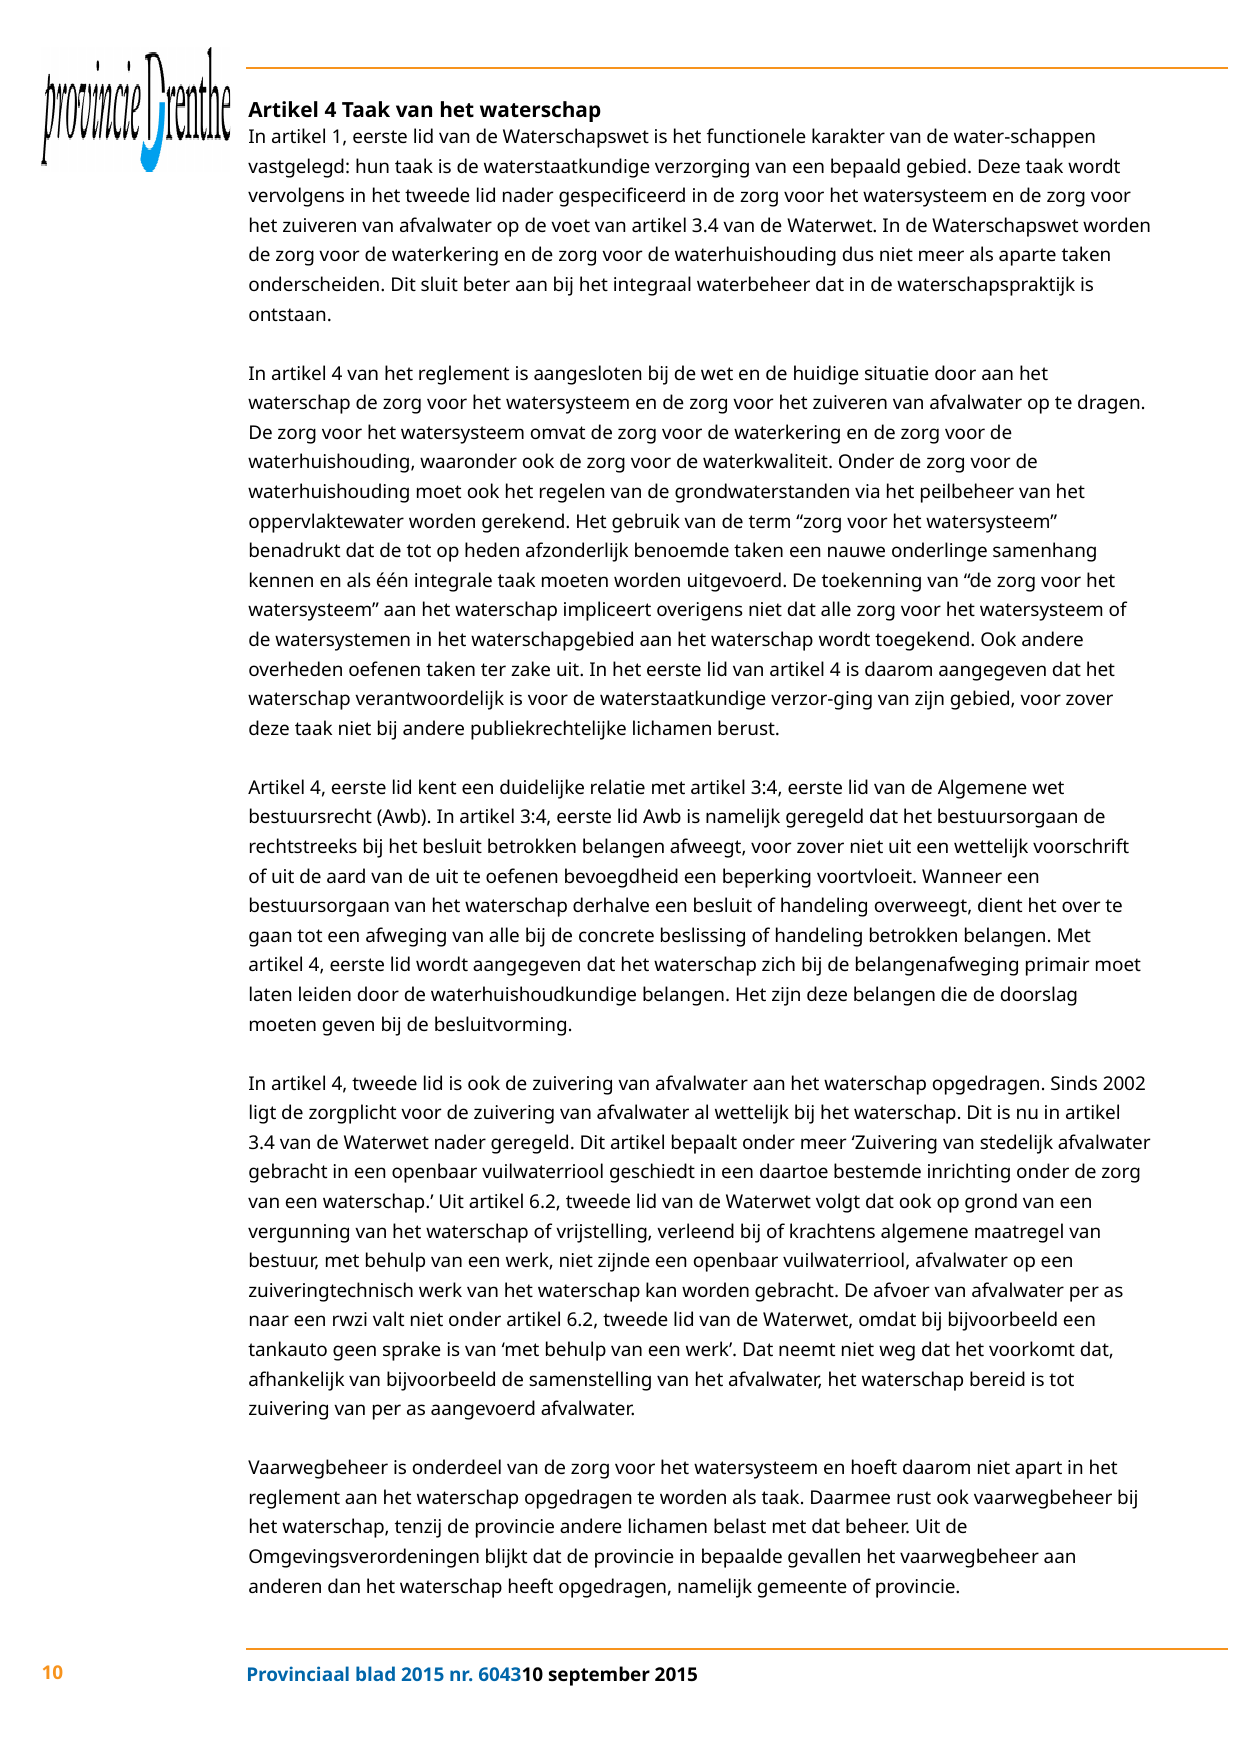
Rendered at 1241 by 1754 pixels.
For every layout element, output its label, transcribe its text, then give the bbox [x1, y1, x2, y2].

picture [41, 47, 231, 172]
text In artikel 4, tweede lid is ook de zuivering van afvalwater aan het waterschap opgedragen. Sinds 2002 ligt de zorgplicht voor de zuivering van afvalwater al wettelijk bij het waterschap. Dit is nu in artikel 3.4 van de Waterwet nader geregeld. Dit artikel bepaalt onder meer ‘Zuivering van stedelijk afvalwater gebracht in een openbaar vuilwaterriool geschiedt in een daartoe bestemde inrichting onder de zorg van een waterschap.’ Uit artikel 6.2, tweede lid van de Waterwet volgt dat ook op grond van een vergunning van het waterschap of vrijstelling, verleend bij of krachtens algemene maatregel van bestuur, met behulp van een werk, niet zijnde een openbaar vuilwaterriool, afvalwater op een zuiveringtechnisch werk van het waterschap kan worden gebracht. De afvoer van afvalwater per as naar een rwzi valt niet onder artikel 6.2, tweede lid van de Waterwet, omdat bij bijvoorbeeld een tankauto geen sprake is van ‘met behulp van een werk’. Dat neemt niet weg dat het voorkomt dat, afhankelijk van bijvoorbeeld de samenstelling van het afvalwater, het waterschap bereid is tot zuivering van per as aangevoerd afvalwater. [248, 1070, 1152, 1421]
text In artikel 1, eerste lid van de Waterschapswet is het functionele karakter van de water-schappen vastgelegd: hun taak is de waterstaatkundige verzorging van een bepaald gebied. Deze taak wordt vervolgens in het tweede lid nader gespecificeerd in de zorg voor het watersysteem en de zorg voor het zuiveren van afvalwater op de voet van artikel 3.4 van de Waterwet. In de Waterschapswet worden de zorg voor de waterkering en de zorg voor de waterhuishouding dus niet meer als aparte taken onderscheiden. Dit sluit beter aan bij het integraal waterbeheer dat in de waterschapspraktijk is ontstaan. [248, 123, 1152, 326]
text Artikel 4 Taak van het waterschap [248, 95, 1152, 123]
text Vaarwegbeheer is onderdeel van de zorg voor het watersysteem en hoeft daarom niet apart in het reglement aan het waterschap opgedragen te worden als taak. Daarmee rust ook vaarwegbeheer bij het waterschap, tenzij de provincie andere lichamen belast met dat beheer. Uit de Omgevingsverordeningen blijkt dat de provincie in bepaalde gevallen het vaarwegbeheer aan anderen dan het waterschap heeft opgedragen, namelijk gemeente of provincie. [248, 1454, 1152, 1598]
text In artikel 4 van het reglement is aangesloten bij de wet en de huidige situatie door aan het waterschap de zorg voor het watersysteem en de zorg voor het zuiveren van afvalwater op te dragen. De zorg voor het watersysteem omvat de zorg voor de waterkering en de zorg voor de waterhuishouding, waaronder ook de zorg voor de waterkwaliteit. Onder de zorg voor de waterhuishouding moet ook het regelen van de grondwaterstanden via het peilbeheer van het oppervlaktewater worden gerekend. Het gebruik van de term “zorg voor het watersysteem” benadrukt dat de tot op heden afzonderlijk benoemde taken een nauwe onderlinge samenhang kennen en als één integrale taak moeten worden uitgevoerd. De toekenning van “de zorg voor het watersysteem” aan het waterschap impliceert overigens niet dat alle zorg voor het watersysteem of de watersystemen in het waterschapgebied aan het waterschap wordt toegekend. Ook andere overheden oefenen taken ter zake uit. In het eerste lid van artikel 4 is daarom aangegeven dat het waterschap verantwoordelijk is voor de waterstaatkundige verzor-ging van zijn gebied, voor zover deze taak niet bij andere publiekrechtelijke lichamen berust. [248, 360, 1152, 741]
text Artikel 4, eerste lid kent een duidelijke relatie met artikel 3:4, eerste lid van de Algemene wet bestuursrecht (Awb). In artikel 3:4, eerste lid Awb is namelijk geregeld dat het bestuursorgaan de rechtstreeks bij het besluit betrokken belangen afweegt, voor zover niet uit een wettelijk voorschrift of uit de aard van de uit te oefenen bevoegdheid een beperking voortvloeit. Wanneer een bestuursorgaan van het waterschap derhalve een besluit of handeling overweegt, dient het over te gaan tot een afweging van alle bij de concrete beslissing of handeling betrokken belangen. Met artikel 4, eerste lid wordt aangegeven dat het waterschap zich bij de belangenafweging primair moet laten leiden door de waterhuishoudkundige belangen. Het zijn deze belangen die de doorslag moeten geven bij de besluitvorming. [248, 774, 1152, 1036]
